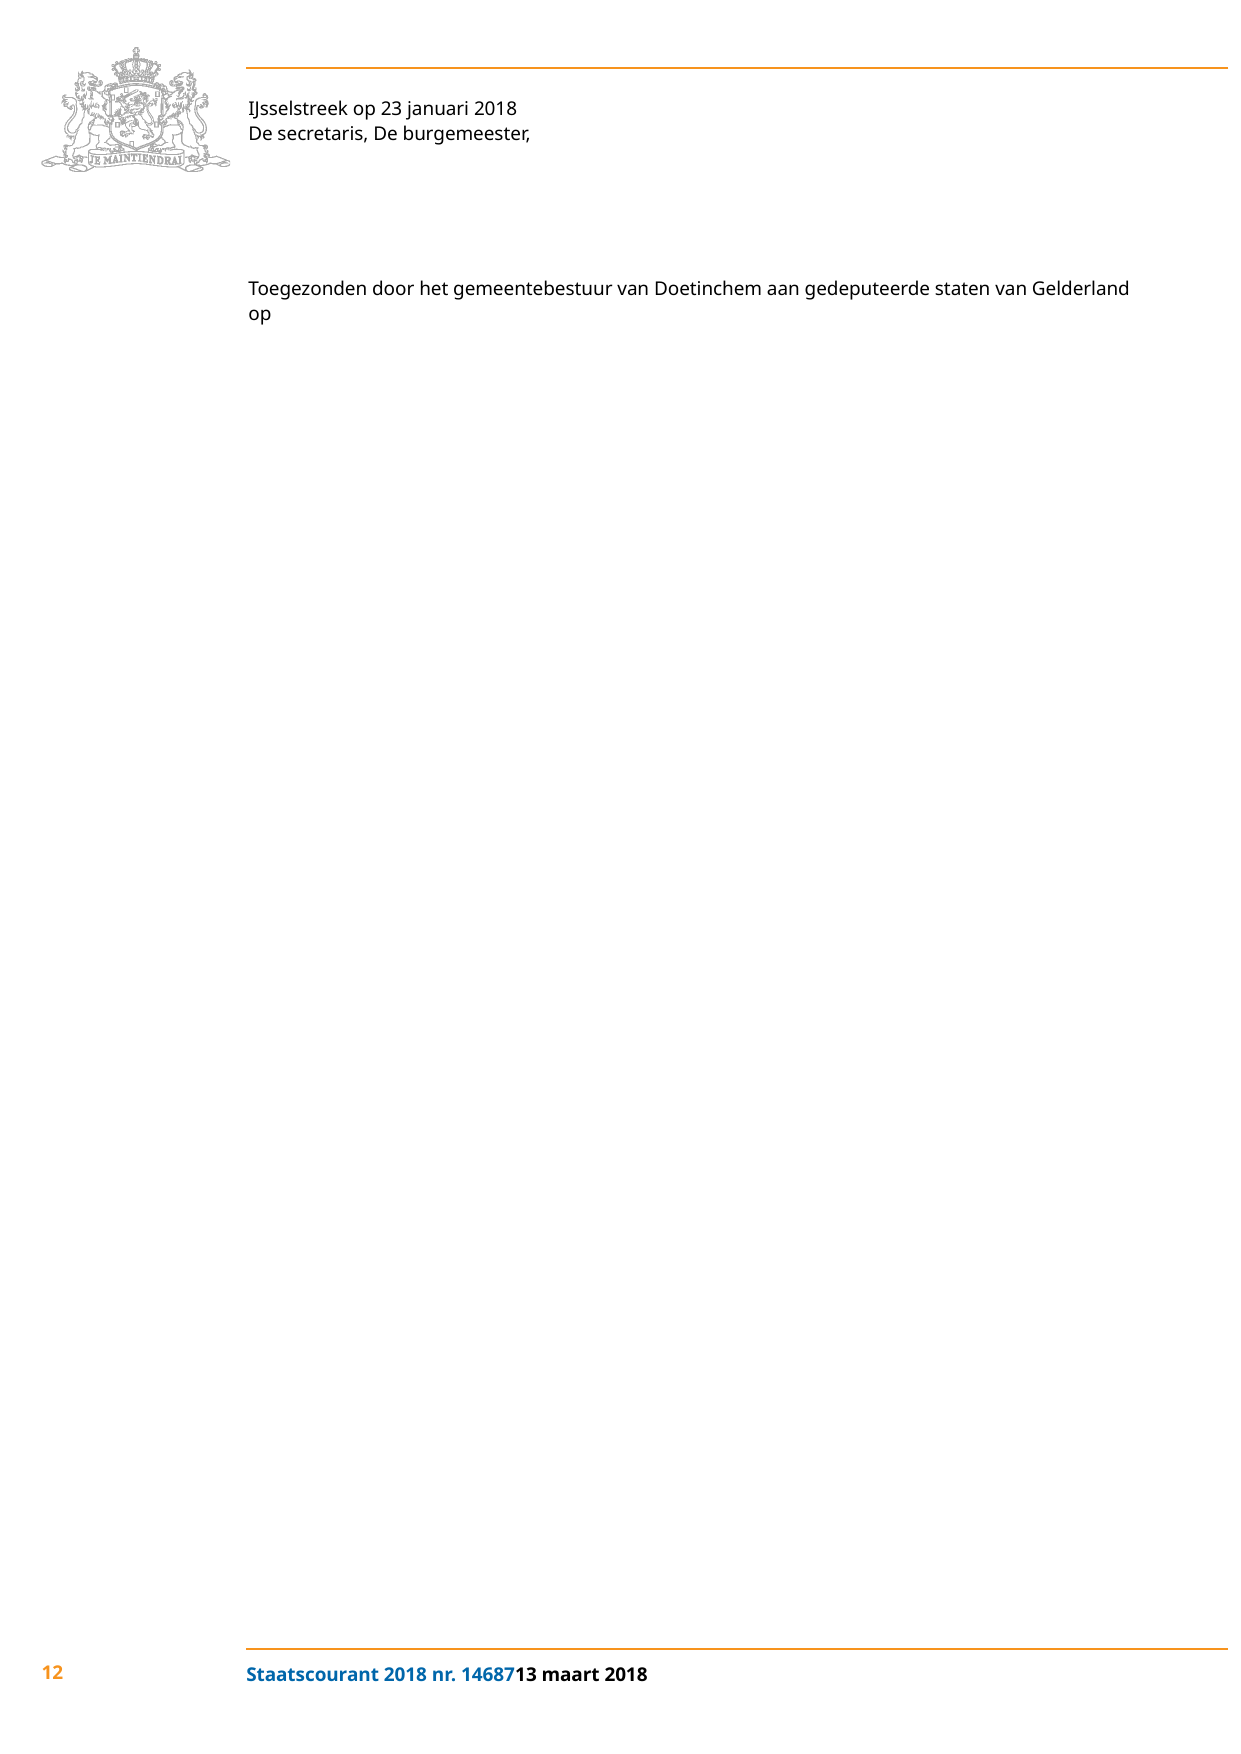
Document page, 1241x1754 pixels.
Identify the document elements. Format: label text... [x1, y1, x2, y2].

text Toegezonden door het gemeentebestuur van Doetinchem aan gedeputeerde staten van Gelderland op [248, 275, 1152, 326]
text De secretaris, De burgemeester, [248, 121, 1152, 146]
text IJsselstreek op 23 januari 2018 [248, 95, 1152, 121]
picture [41, 47, 231, 172]
